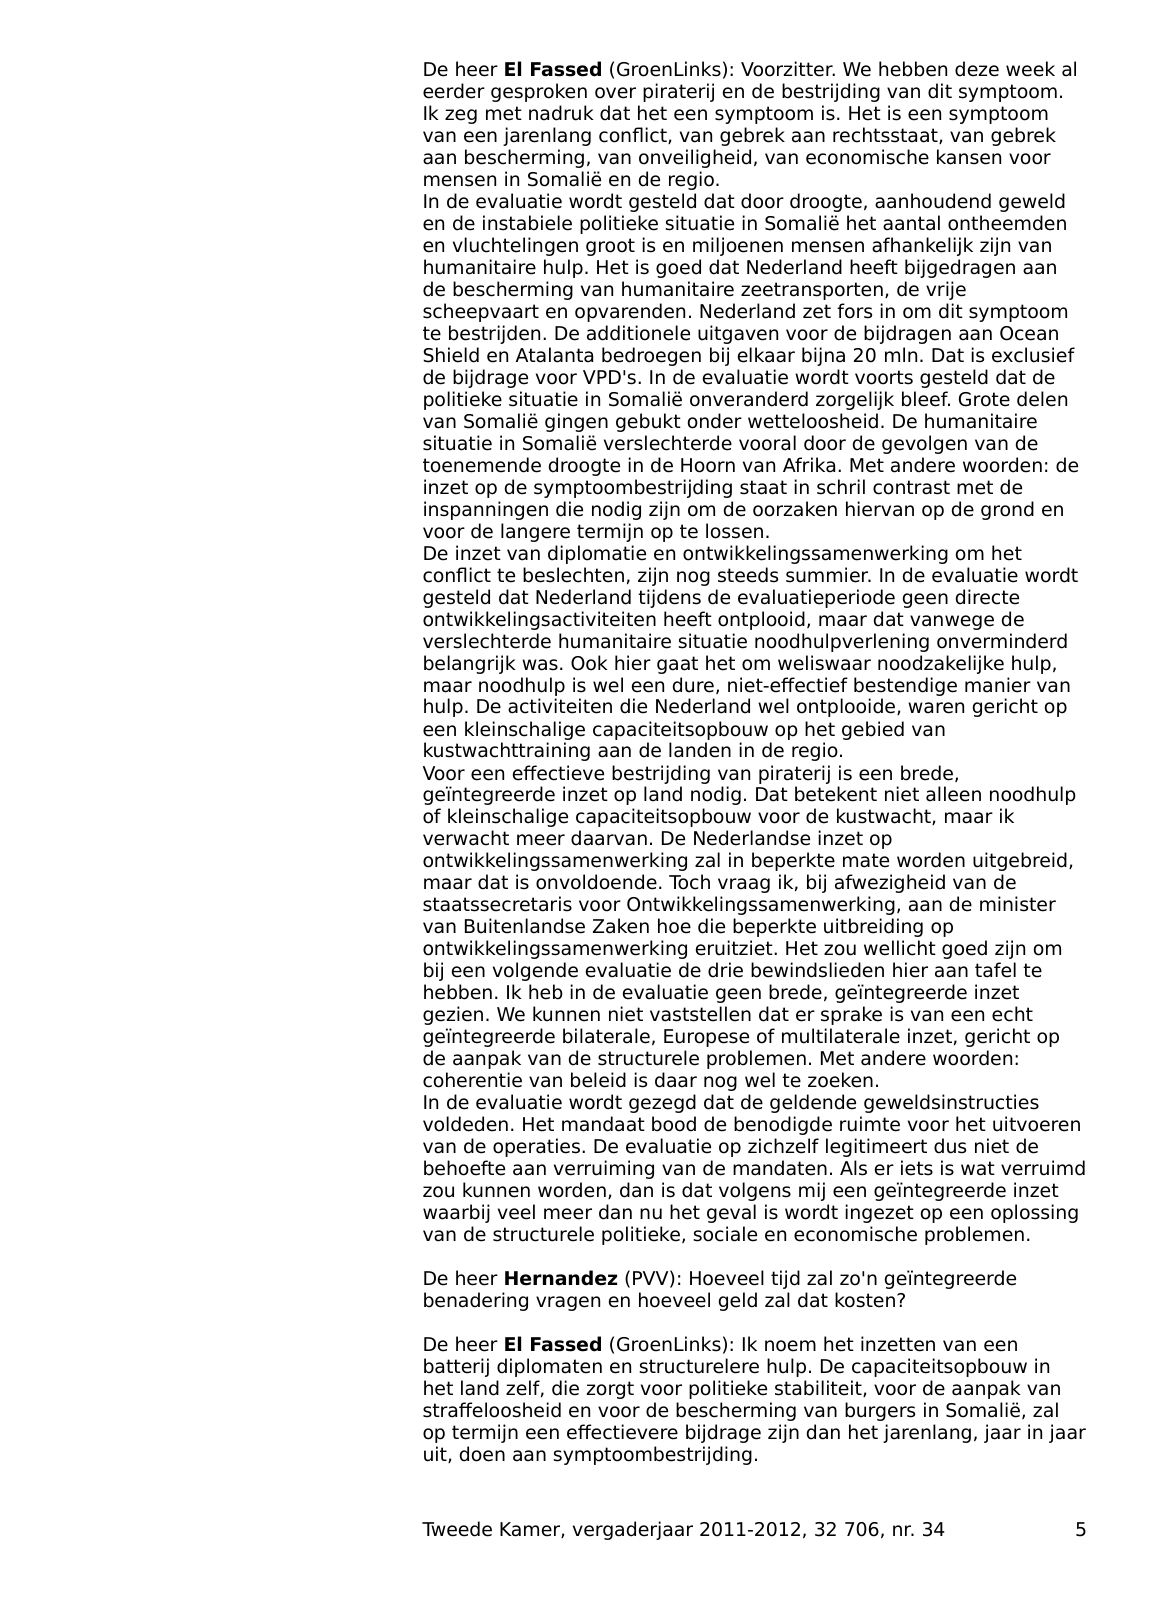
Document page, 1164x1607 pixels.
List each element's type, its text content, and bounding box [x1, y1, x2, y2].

text De heer El Fassed (GroenLinks): Ik noem het inzetten van een batterij diplomaten en structurelere hulp. De capaciteitsopbouw in het land zelf, die zorgt voor politieke stabiliteit, voor de aanpak van straffeloosheid en voor de bescherming van burgers in Somalië, zal op termijn een effectievere bijdrage zijn dan het jarenlang, jaar in jaar uit, doen aan symptoombestrijding. [422, 1334, 1087, 1466]
text De heer Hernandez (PVV): Hoeveel tijd zal zo'n geïntegreerde benadering vragen en hoeveel geld zal dat kosten? [422, 1268, 1087, 1312]
text In de evaluatie wordt gesteld dat door droogte, aanhoudend geweld en de instabiele politieke situatie in Somalië het aantal ontheemden en vluchtelingen groot is en miljoenen mensen afhankelijk zijn van humanitaire hulp. Het is goed dat Nederland heeft bijgedragen aan de bescherming van humanitaire zeetransporten, de vrije scheepvaart en opvarenden. Nederland zet fors in om dit symptoom te bestrijden. De additionele uitgaven voor de bijdragen aan Ocean Shield en Atalanta bedroegen bij elkaar bijna 20 mln. Dat is exclusief de bijdrage voor VPD's. In de evaluatie wordt voorts gesteld dat de politieke situatie in Somalië onveranderd zorgelijk bleef. Grote delen van Somalië gingen gebukt onder wetteloosheid. De humanitaire situatie in Somalië verslechterde vooral door de gevolgen van de toenemende droogte in de Hoorn van Afrika. Met andere woorden: de inzet op de symptoombestrijding staat in schril contrast met de inspanningen die nodig zijn om de oorzaken hiervan op de grond en voor de langere termijn op te lossen. [422, 191, 1087, 543]
text Voor een effectieve bestrijding van piraterij is een brede, geïntegreerde inzet op land nodig. Dat betekent niet alleen noodhulp of kleinschalige capaciteitsopbouw voor de kustwacht, maar ik verwacht meer daarvan. De Nederlandse inzet op ontwikkelingssamenwerking zal in beperkte mate worden uitgebreid, maar dat is onvoldoende. Toch vraag ik, bij afwezigheid van de staatssecretaris voor Ontwikkelingssamenwerking, aan de minister van Buitenlandse Zaken hoe die beperkte uitbreiding op ontwikkelingssamenwerking eruitziet. Het zou wellicht goed zijn om bij een volgende evaluatie de drie bewindslieden hier aan tafel te hebben. Ik heb in de evaluatie geen brede, geïntegreerde inzet gezien. We kunnen niet vaststellen dat er sprake is van een echt geïntegreerde bilaterale, Europese of multilaterale inzet, gericht op de aanpak van de structurele problemen. Met andere woorden: coherentie van beleid is daar nog wel te zoeken. [422, 762, 1087, 1092]
text In de evaluatie wordt gezegd dat de geldende geweldsinstructies voldeden. Het mandaat bood de benodigde ruimte voor het uitvoeren van de operaties. De evaluatie op zichzelf legitimeert dus niet de behoefte aan verruiming van de mandaten. Als er iets is wat verruimd zou kunnen worden, dan is dat volgens mij een geïntegreerde inzet waarbij veel meer dan nu het geval is wordt ingezet op een oplossing van de structurele politieke, sociale en economische problemen. [422, 1092, 1087, 1246]
text De heer El Fassed (GroenLinks): Voorzitter. We hebben deze week al eerder gesproken over piraterij en de bestrijding van dit symptoom. Ik zeg met nadruk dat het een symptoom is. Het is een symptoom van een jarenlang conflict, van gebrek aan rechtsstaat, van gebrek aan bescherming, van onveiligheid, van economische kansen voor mensen in Somalië en de regio. [422, 59, 1087, 191]
text De inzet van diplomatie en ontwikkelingssamenwerking om het conflict te beslechten, zijn nog steeds summier. In de evaluatie wordt gesteld dat Nederland tijdens de evaluatieperiode geen directe ontwikkelingsactiviteiten heeft ontplooid, maar dat vanwege de verslechterde humanitaire situatie noodhulpverlening onverminderd belangrijk was. Ook hier gaat het om weliswaar noodzakelijke hulp, maar noodhulp is wel een dure, niet-effectief bestendige manier van hulp. De activiteiten die Nederland wel ontplooide, waren gericht op een kleinschalige capaciteitsopbouw op het gebied van kustwachttraining aan de landen in de regio. [422, 543, 1087, 762]
